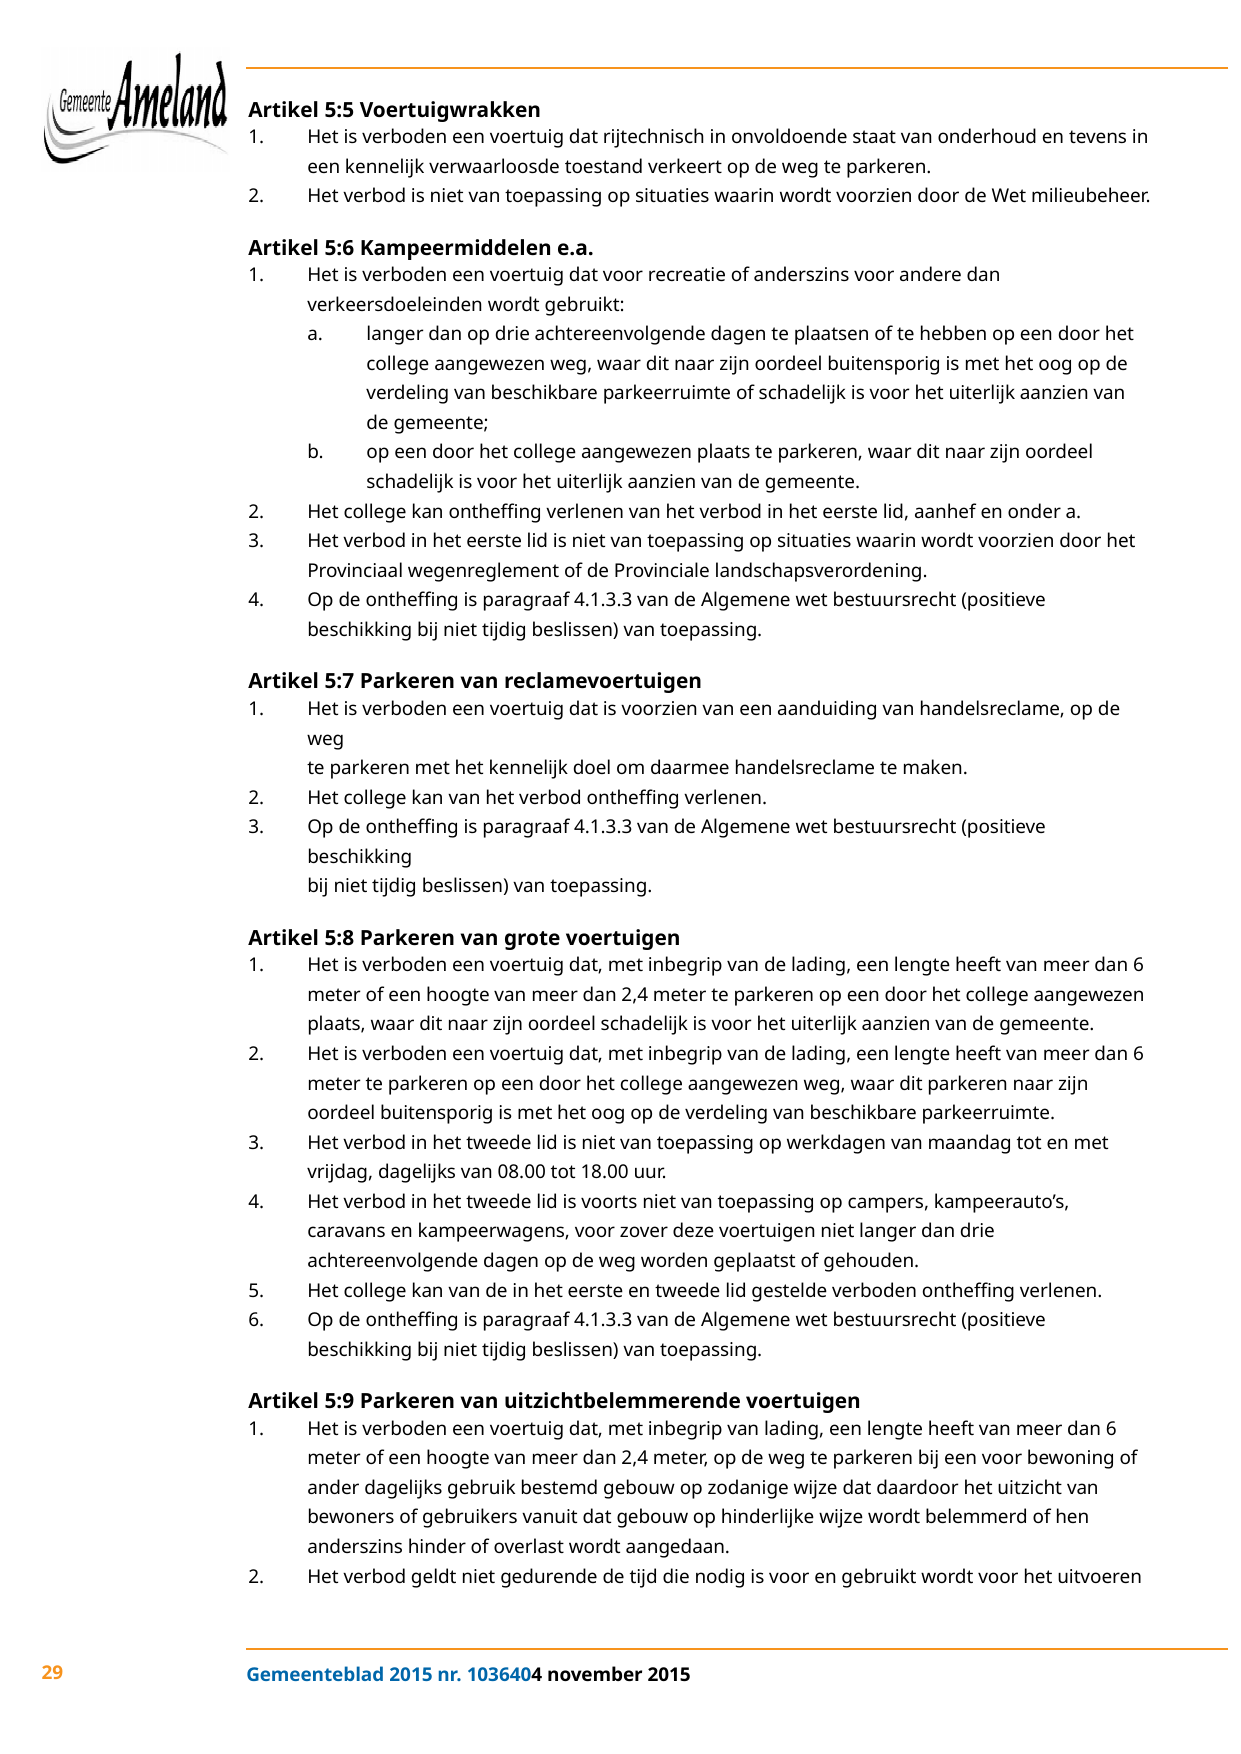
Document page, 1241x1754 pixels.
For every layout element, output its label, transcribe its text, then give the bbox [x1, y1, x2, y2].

list Het verbod is niet van toepassing op situaties waarin wordt voorzien door de Wet milieubeheer. [248, 182, 1152, 208]
text Artikel 5:6 Kampeermiddelen e.a. [248, 233, 1152, 261]
list Het college kan van de in het eerste en tweede lid gestelde verboden ontheffing verlenen. [248, 1277, 1152, 1303]
text Artikel 5:8 Parkeren van grote voertuigen [248, 923, 1152, 951]
list te parkeren met het kennelijk doel om daarmee handelsreclame te maken. [248, 754, 1152, 780]
list Het verbod in het tweede lid is voorts niet van toepassing op campers, kampeerauto’s, caravans en kampeerwagens, voor zover deze voertuigen niet langer dan drie achtereenvolgende dagen op de weg worden geplaatst of gehouden. [248, 1188, 1152, 1273]
list Het is verboden een voertuig dat voor recreatie of anderszins voor andere dan verkeersdoeleinden wordt gebruikt: [248, 261, 1152, 317]
list Het verbod geldt niet gedurende de tijd die nodig is voor en gebruikt wordt voor het uitvoeren [248, 1563, 1152, 1588]
list Het is verboden een voertuig dat, met inbegrip van lading, een lengte heeft van meer dan 6 meter of een hoogte van meer dan 2,4 meter, op de weg te parkeren bij een voor bewoning of ander dagelijks gebruik bestemd gebouw op zodanige wijze dat daardoor het uitzicht van bewoners of gebruikers vanuit dat gebouw op hinderlijke wijze wordt belemmerd of hen anderszins hinder of overlast wordt aangedaan. [248, 1415, 1152, 1559]
list op een door het college aangewezen plaats te parkeren, waar dit naar zijn oordeel schadelijk is voor het uiterlijk aanzien van de gemeente. [307, 439, 1152, 494]
list Op de ontheffing is paragraaf 4.1.3.3 van de Algemene wet bestuursrecht (positieve beschikking bij niet tijdig beslissen) van toepassing. [248, 587, 1152, 642]
text Artikel 5:9 Parkeren van uitzichtbelemmerende voertuigen [248, 1386, 1152, 1415]
text Artikel 5:7 Parkeren van reclamevoertuigen [248, 667, 1152, 695]
text Artikel 5:5 Voertuigwrakken [248, 95, 1152, 123]
list Het college kan van het verbod ontheffing verlenen. [248, 784, 1152, 809]
list Het is verboden een voertuig dat, met inbegrip van de lading, een lengte heeft van meer dan 6 meter of een hoogte van meer dan 2,4 meter te parkeren op een door het college aangewezen plaats, waar dit naar zijn oordeel schadelijk is voor het uiterlijk aanzien van de gemeente. [248, 951, 1152, 1036]
list Het verbod in het tweede lid is niet van toepassing op werkdagen van maandag tot en met vrijdag, dagelijks van 08.00 tot 18.00 uur. [248, 1129, 1152, 1184]
list Op de ontheffing is paragraaf 4.1.3.3 van de Algemene wet bestuursrecht (positieve beschikking bij niet tijdig beslissen) van toepassing. [248, 1306, 1152, 1362]
list Het verbod in het eerste lid is niet van toepassing op situaties waarin wordt voorzien door het Provinciaal wegenreglement of de Provinciale landschapsverordening. [248, 527, 1152, 583]
picture [41, 47, 231, 172]
list Het is verboden een voertuig dat is voorzien van een aanduiding van handelsreclame, op de weg [248, 695, 1152, 750]
list Het is verboden een voertuig dat, met inbegrip van de lading, een lengte heeft van meer dan 6 meter te parkeren op een door het college aangewezen weg, waar dit parkeren naar zijn oordeel buitensporig is met het oog op de verdeling van beschikbare parkeerruimte. [248, 1040, 1152, 1125]
list Op de ontheffing is paragraaf 4.1.3.3 van de Algemene wet bestuursrecht (positieve beschikking [248, 813, 1152, 869]
list Het is verboden een voertuig dat rijtechnisch in onvoldoende staat van onderhoud en tevens in een kennelijk verwaarloosde toestand verkeert op de weg te parkeren. [248, 123, 1152, 178]
list langer dan op drie achtereenvolgende dagen te plaatsen of te hebben op een door het college aangewezen weg, waar dit naar zijn oordeel buitensporig is met het oog op de verdeling van beschikbare parkeerruimte of schadelijk is voor het uiterlijk aanzien van de gemeente; [307, 320, 1152, 435]
list Het college kan ontheffing verlenen van het verbod in het eerste lid, aanhef en onder a. [248, 498, 1152, 524]
list bij niet tijdig beslissen) van toepassing. [248, 873, 1152, 898]
